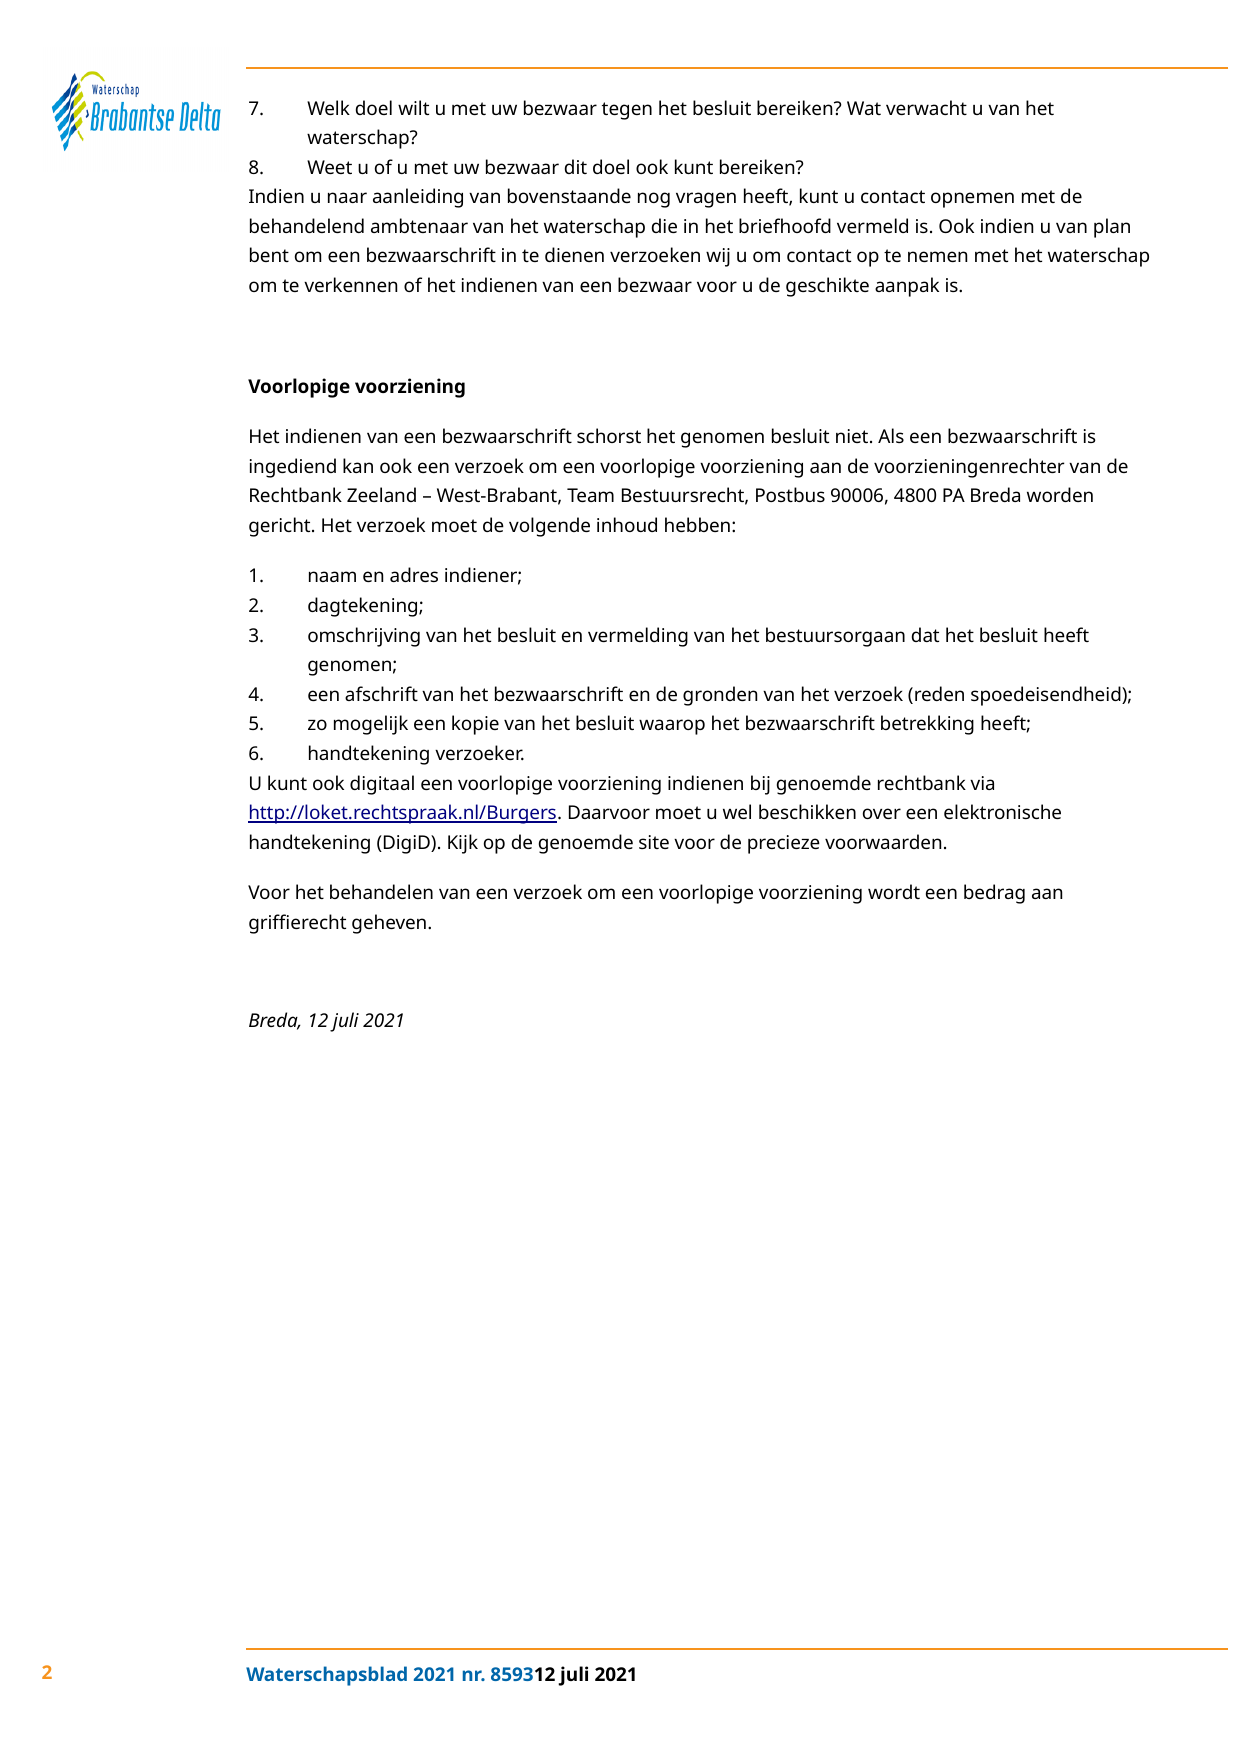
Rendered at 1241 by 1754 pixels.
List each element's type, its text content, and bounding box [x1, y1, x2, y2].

list zo mogelijk een kopie van het besluit waarop het bezwaarschrift betrekking heeft; [248, 711, 1152, 736]
list handtekening verzoeker. [248, 740, 1152, 766]
list naam en adres indiener; [248, 563, 1152, 588]
text Breda, 12 juli 2021 [248, 1007, 1152, 1033]
text Indien u naar aanleiding van bovenstaande nog vragen heeft, kunt u contact opnemen met de behandelend ambtenaar van het waterschap die in het briefhoofd vermeld is. Ook indien u van plan bent om een bezwaarschrift in te dienen verzoeken wij u om contact op te nemen met het waterschap om te verkennen of het indienen van een bezwaar voor u de geschikte aanpak is. [248, 183, 1152, 298]
picture [41, 47, 231, 172]
text U kunt ook digitaal een voorlopige voorziening indienen bij genoemde rechtbank via http://loket.rechtspraak.nl/Burgers. Daarvoor moet u wel beschikken over een elektronische handtekening (DigiD). Kijk op de genoemde site voor de precieze voorwaarden. [248, 770, 1152, 855]
text Voor het behandelen van een verzoek om een voorlopige voorziening wordt een bedrag aan griffierecht geheven. [248, 879, 1152, 935]
list Weet u of u met uw bezwaar dit doel ook kunt bereiken? [248, 154, 1152, 180]
text Het indienen van een bezwaarschrift schorst het genomen besluit niet. Als een bezwaarschrift is ingediend kan ook een verzoek om een voorlopige voorziening aan de voorzieningenrechter van de Rechtbank Zeeland – West-Brabant, Team Bestuursrecht, Postbus 90006, 4800 PA Breda worden gericht. Het verzoek moet de volgende inhoud hebben: [248, 423, 1152, 538]
list een afschrift van het bezwaarschrift en de gronden van het verzoek (reden spoedeisendheid); [248, 681, 1152, 707]
list Welk doel wilt u met uw bezwaar tegen het besluit bereiken? Wat verwacht u van het waterschap? [248, 95, 1152, 150]
list dagtekening; [248, 592, 1152, 618]
text Voorlopige voorziening [248, 373, 1152, 399]
list omschrijving van het besluit en vermelding van het bestuursorgaan dat het besluit heeft genomen; [248, 622, 1152, 677]
